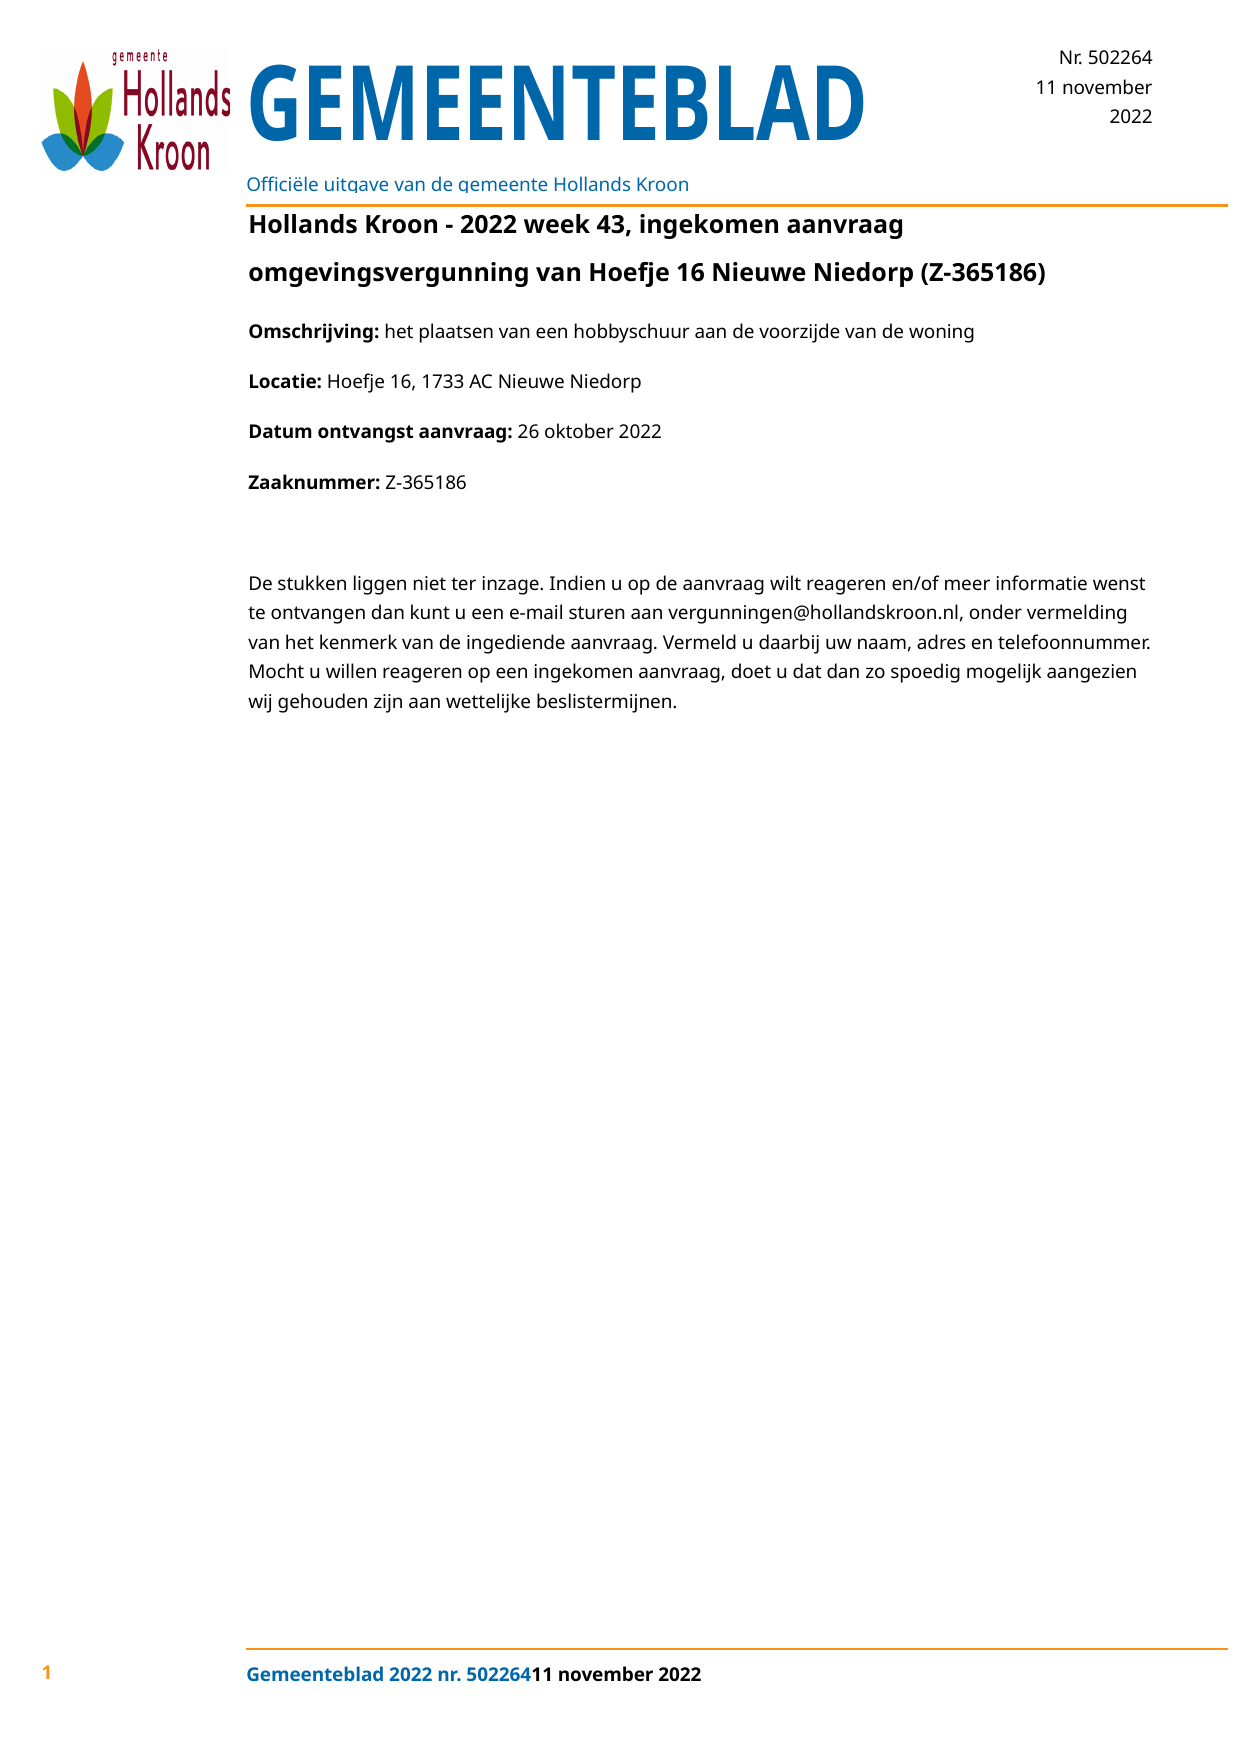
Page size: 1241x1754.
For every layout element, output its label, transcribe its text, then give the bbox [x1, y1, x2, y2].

text Locatie: Hoefje 16, 1733 AC Nieuwe Niedorp [248, 368, 1152, 394]
text Omschrijving: het plaatsen van een hobbyschuur aan de voorzijde van de woning [248, 318, 1152, 344]
picture [41, 47, 231, 172]
text Datum ontvangst aanvraag: 26 oktober 2022 [248, 419, 1152, 444]
text De stukken liggen niet ter inzage. Indien u op de aanvraag wilt reageren en/of meer informatie wenst te ontvangen dan kunt u een e-mail sturen aan vergunningen@hollandskroon.nl, onder vermelding van het kenmerk van de ingediende aanvraag. Vermeld u daarbij uw naam, adres en telefoonnummer. Mocht u willen reageren op een ingekomen aanvraag, doet u dat dan zo spoedig mogelijk aangezien wij gehouden zijn aan wettelijke beslistermijnen. [248, 570, 1152, 714]
text Zaaknummer: Z-365186 [248, 469, 1152, 495]
text Hollands Kroon - 2022 week 43, ingekomen aanvraag omgevingsvergunning van Hoefje 16 Nieuwe Niedorp (Z-365186) [248, 207, 1152, 288]
